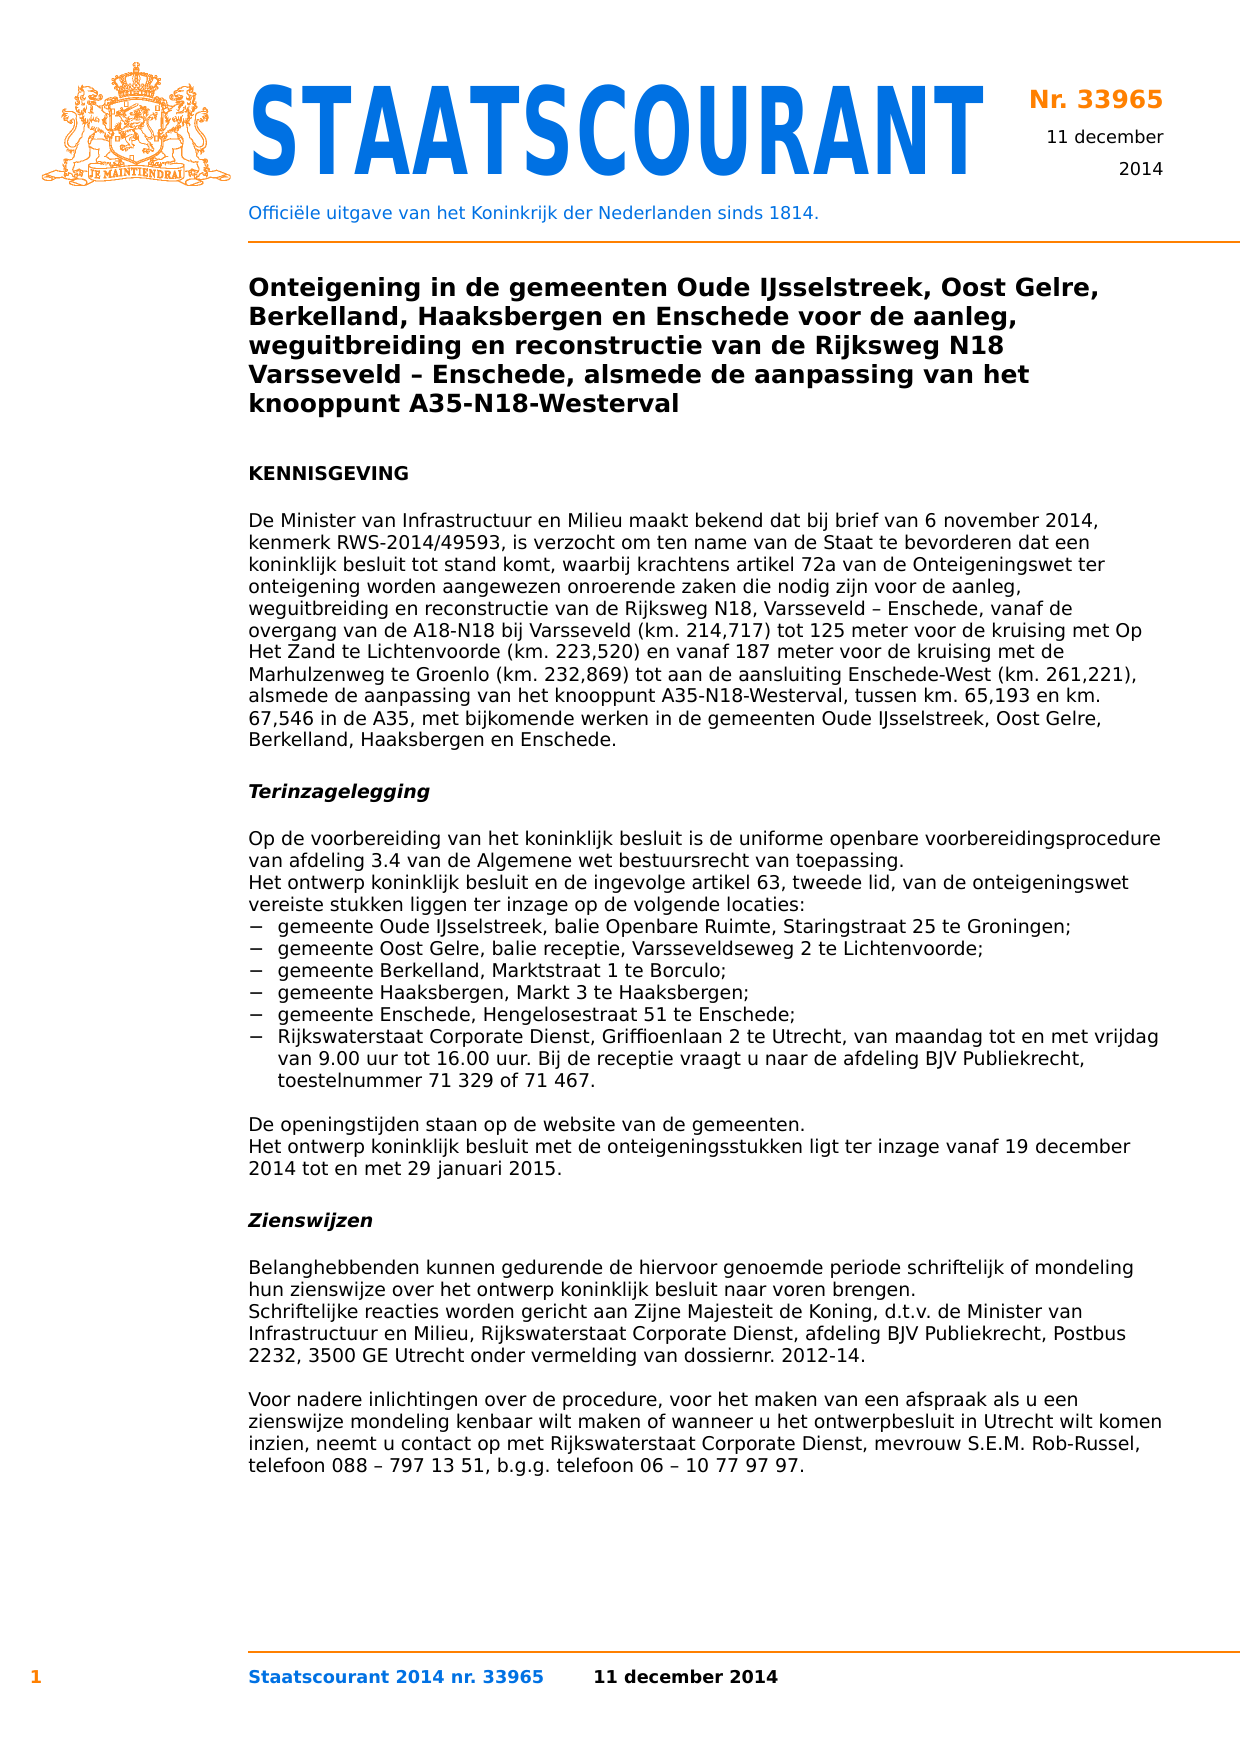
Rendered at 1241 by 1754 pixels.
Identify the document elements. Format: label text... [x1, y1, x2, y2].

text Voor nadere inlichtingen over de procedure, voor het maken van een afspraak als u een zienswijze mondeling kenbaar wilt maken of wanneer u het ontwerpbesluit in Utrecht wilt komen inzien, neemt u contact op met Rijkswaterstaat Corporate Dienst, mevrouw S.E.M. Rob-Russel, telefoon 088 – 797 13 51, b.g.g. telefoon 06 – 10 77 97 97. [248, 1389, 1163, 1477]
text − Rijkswaterstaat Corporate Dienst, Griffioenlaan 2 te Utrecht, van maandag tot en met vrijdag van 9.00 uur tot 16.00 uur. Bij de receptie vraagt u naar de afdeling BJV Publiekrecht, toestelnummer 71 329 of 71 467. [248, 1026, 1163, 1092]
picture [41, 62, 231, 186]
text Op de voorbereiding van het koninklijk besluit is de uniforme openbare voorbereidingsprocedure van afdeling 3.4 van de Algemene wet bestuursrecht van toepassing. [248, 828, 1163, 872]
subtitle Onteigening in de gemeenten Oude IJsselstreek, Oost Gelre, Berkelland, Haaksbergen en Enschede voor de aanleg, weguitbreiding en reconstructie van de Rijksweg N18 Varsseveld – Enschede, alsmede de aanpassing van het knooppunt A35-N18-Westerval [248, 273, 1163, 419]
subtitle Terinzagelegging [248, 781, 1163, 803]
table_header [25, 62, 248, 241]
table_cell 2014 [998, 153, 1240, 203]
text − gemeente Haaksbergen, Markt 3 te Haaksbergen; [248, 982, 1163, 1004]
text Schriftelijke reacties worden gericht aan Zijne Majesteit de Koning, d.t.v. de Minister van Infrastructuur en Milieu, Rijkswaterstaat Corporate Dienst, afdeling BJV Publiekrecht, Postbus 2232, 3500 GE Utrecht onder vermelding van dossiernr. 2012-14. [248, 1301, 1163, 1367]
subtitle Zienswijzen [248, 1210, 1163, 1232]
text Belanghebbenden kunnen gedurende de hiervoor genoemde periode schriftelijk of mondeling hun zienswijze over het ontwerp koninklijk besluit naar voren brengen. [248, 1257, 1163, 1301]
text Het ontwerp koninklijk besluit en de ingevolge artikel 63, tweede lid, van de onteigeningswet vereiste stukken liggen ter inzage op de volgende locaties: [248, 872, 1163, 916]
text De openingstijden staan op de website van de gemeenten. [248, 1114, 1163, 1136]
text − gemeente Oost Gelre, balie receptie, Varsseveldseweg 2 te Lichtenvoorde; [248, 938, 1163, 960]
text − gemeente Berkelland, Marktstraat 1 te Borculo; [248, 960, 1163, 982]
text Het ontwerp koninklijk besluit met de onteigeningsstukken ligt ter inzage vanaf 19 december 2014 tot en met 29 januari 2015. [248, 1136, 1163, 1180]
text − gemeente Enschede, Hengelosestraat 51 te Enschede; [248, 1004, 1163, 1026]
text De Minister van Infrastructuur en Milieu maakt bekend dat bij brief van 6 november 2014, kenmerk RWS-2014/49593, is verzocht om ten name van de Staat te bevorderen dat een koninklijk besluit tot stand komt, waarbij krachtens artikel 72a van de Onteigeningswet ter onteigening worden aangewezen onroerende zaken die nodig zijn voor de aanleg, weguitbreiding en reconstructie van de Rijksweg N18, Varsseveld – Enschede, vanaf de overgang van de A18-N18 bij Varsseveld (km. 214,717) tot 125 meter voor de kruising met Op Het Zand te Lichtenvoorde (km. 223,520) en vanaf 187 meter voor de kruising met de Marhulzenweg te Groenlo (km. 232,869) tot aan de aansluiting Enschede-West (km. 261,221), alsmede de aanpassing van het knooppunt A35-N18-Westerval, tussen km. 65,193 en km. 67,546 in de A35, met bijkomende werken in de gemeenten Oude IJsselstreek, Oost Gelre, Berkelland, Haaksbergen en Enschede. [248, 509, 1163, 751]
subtitle KENNISGEVING [248, 463, 1163, 484]
table_cell 11 december [998, 121, 1240, 153]
table_header Nr. 33965 [998, 62, 1240, 121]
text − gemeente Oude IJsselstreek, balie Openbare Ruimte, Staringstraat 25 te Groningen; [248, 916, 1163, 938]
table_cell Officiële uitgave van het Koninkrijk der Nederlanden sinds 1814. [248, 203, 1240, 241]
table_header STAATSCOURANT [248, 62, 998, 203]
